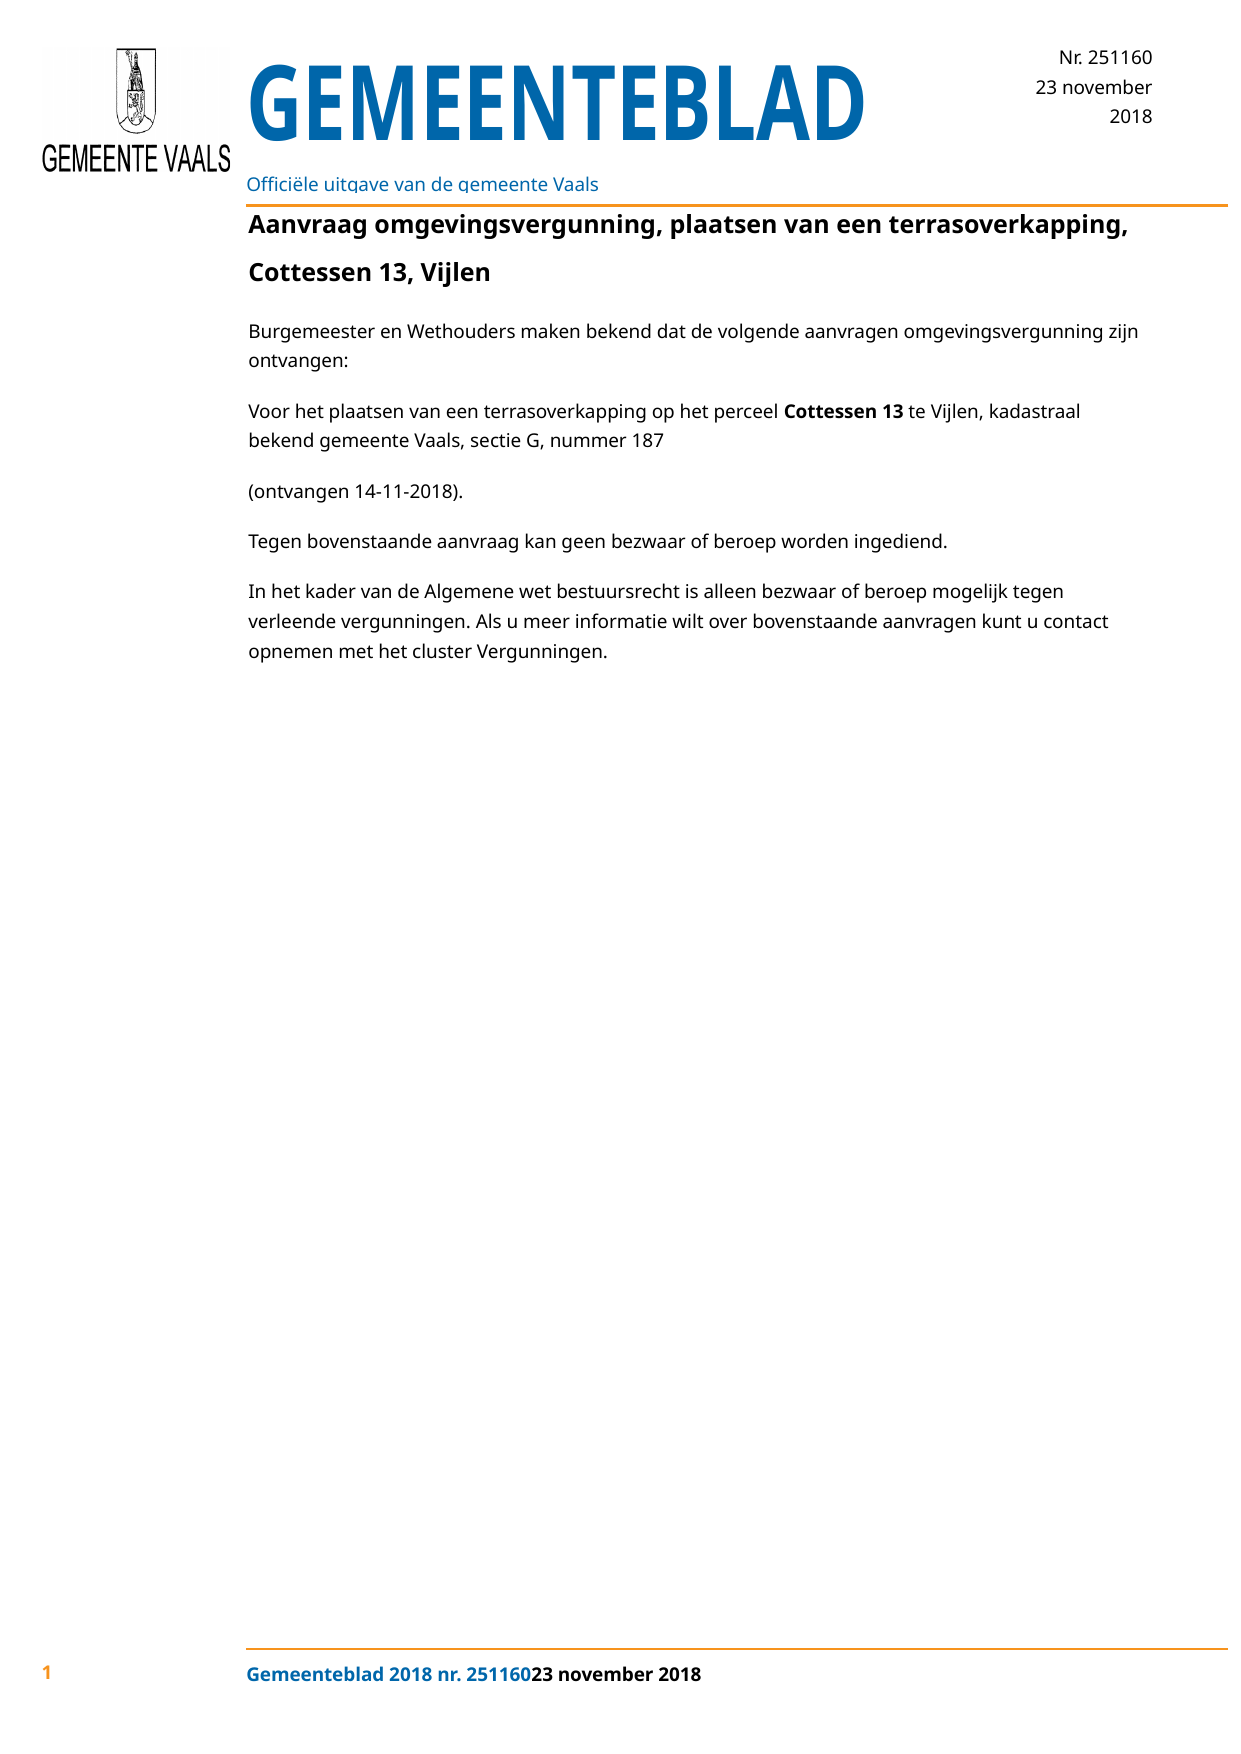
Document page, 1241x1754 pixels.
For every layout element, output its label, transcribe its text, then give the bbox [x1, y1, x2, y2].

text Voor het plaatsen van een terrasoverkapping op het perceel Cottessen 13 te Vijlen, kadastraal bekend gemeente Vaals, sectie G, nummer 187 [248, 398, 1152, 453]
text Aanvraag omgevingsvergunning, plaatsen van een terrasoverkapping, Cottessen 13, Vijlen [248, 207, 1152, 288]
picture [41, 47, 231, 172]
text Burgemeester en Wethouders maken bekend dat de volgende aanvragen omgevingsvergunning zijn ontvangen: [248, 318, 1152, 373]
text (ontvangen 14-11-2018). [248, 478, 1152, 504]
text In het kader van de Algemene wet bestuursrecht is alleen bezwaar of beroep mogelijk tegen verleende vergunningen. Als u meer informatie wilt over bovenstaande aanvragen kunt u contact opnemen met het cluster Vergunningen. [248, 579, 1152, 664]
text Tegen bovenstaande aanvraag kan geen bezwaar of beroep worden ingediend. [248, 528, 1152, 554]
